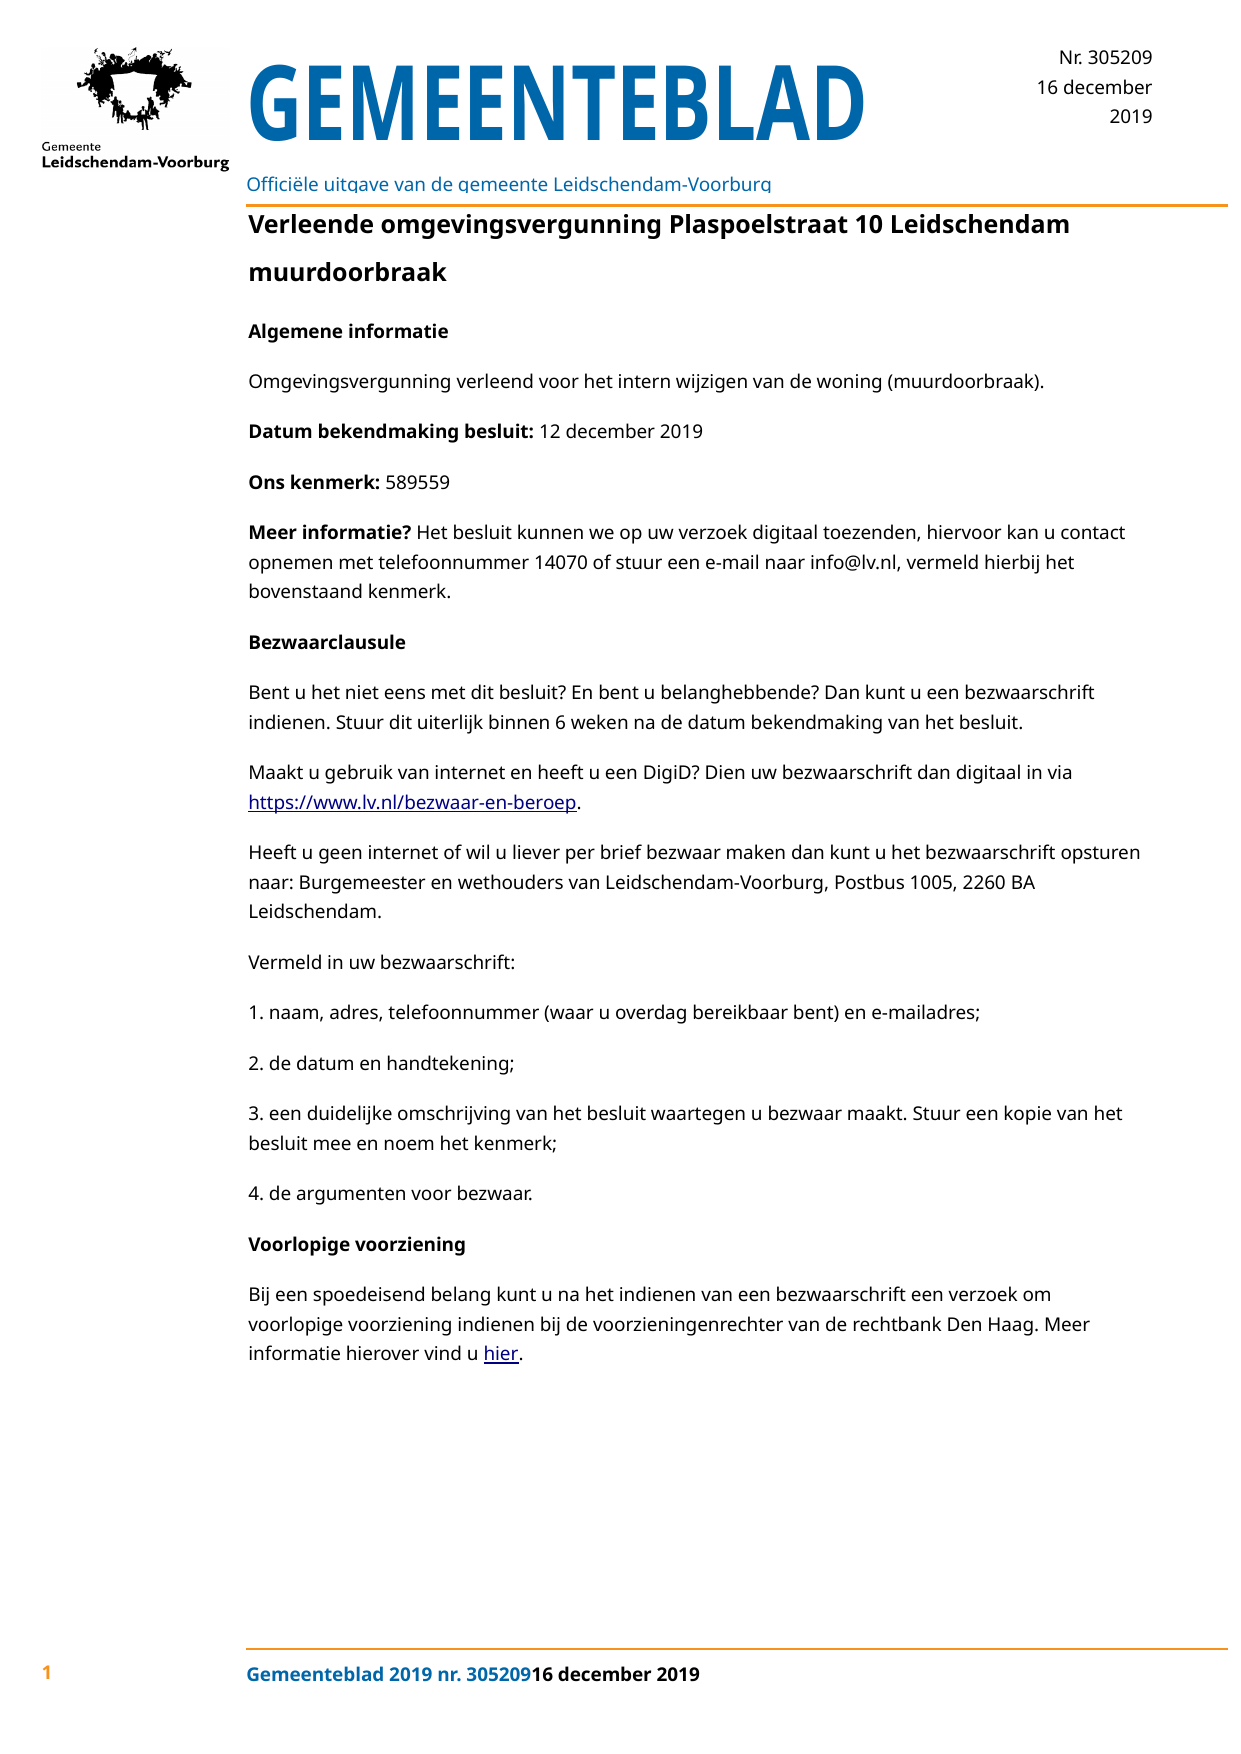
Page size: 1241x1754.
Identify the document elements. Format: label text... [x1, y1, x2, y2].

text Ons kenmerk: 589559 [248, 469, 1152, 495]
text Heeft u geen internet of wil u liever per brief bezwaar maken dan kunt u het bezwaarschrift opsturen naar: Burgemeester en wethouders van Leidschendam-Voorburg, Postbus 1005, 2260 BA Leidschendam. [248, 839, 1152, 924]
text 3. een duidelijke omschrijving van het besluit waartegen u bezwaar maakt. Stuur een kopie van het besluit mee en noem het kenmerk; [248, 1100, 1152, 1156]
text 2. de datum en handtekening; [248, 1050, 1152, 1076]
text 4. de argumenten voor bezwaar. [248, 1180, 1152, 1206]
text Datum bekendmaking besluit: 12 december 2019 [248, 419, 1152, 444]
text Omgevingsvergunning verleend voor het intern wijzigen van de woning (muurdoorbraak). [248, 368, 1152, 394]
text Meer informatie? Het besluit kunnen we op uw verzoek digitaal toezenden, hiervoor kan u contact opnemen met telefoonnummer 14070 of stuur een e-mail naar info@lv.nl, vermeld hierbij het bovenstaand kenmerk. [248, 519, 1152, 604]
text Bent u het niet eens met dit besluit? En bent u belanghebbende? Dan kunt u een bezwaarschrift indienen. Stuur dit uiterlijk binnen 6 weken na de datum bekendmaking van het besluit. [248, 679, 1152, 735]
text Verleende omgevingsvergunning Plaspoelstraat 10 Leidschendam muurdoorbraak [248, 207, 1152, 288]
text 1. naam, adres, telefoonnummer (waar u overdag bereikbaar bent) en e-mailadres; [248, 999, 1152, 1025]
text Algemene informatie [248, 318, 1152, 344]
text Bij een spoedeisend belang kunt u na het indienen van een bezwaarschrift een verzoek om voorlopige voorziening indienen bij de voorzieningenrechter van de rechtbank Den Haag. Meer informatie hierover vind u hier. [248, 1281, 1152, 1366]
text Bezwaarclausule [248, 629, 1152, 655]
text Vermeld in uw bezwaarschrift: [248, 949, 1152, 975]
text Voorlopige voorziening [248, 1231, 1152, 1257]
text Maakt u gebruik van internet en heeft u een DigiD? Dien uw bezwaarschrift dan digitaal in via https://www.lv.nl/bezwaar-en-beroep. [248, 759, 1152, 815]
picture [41, 47, 231, 172]
